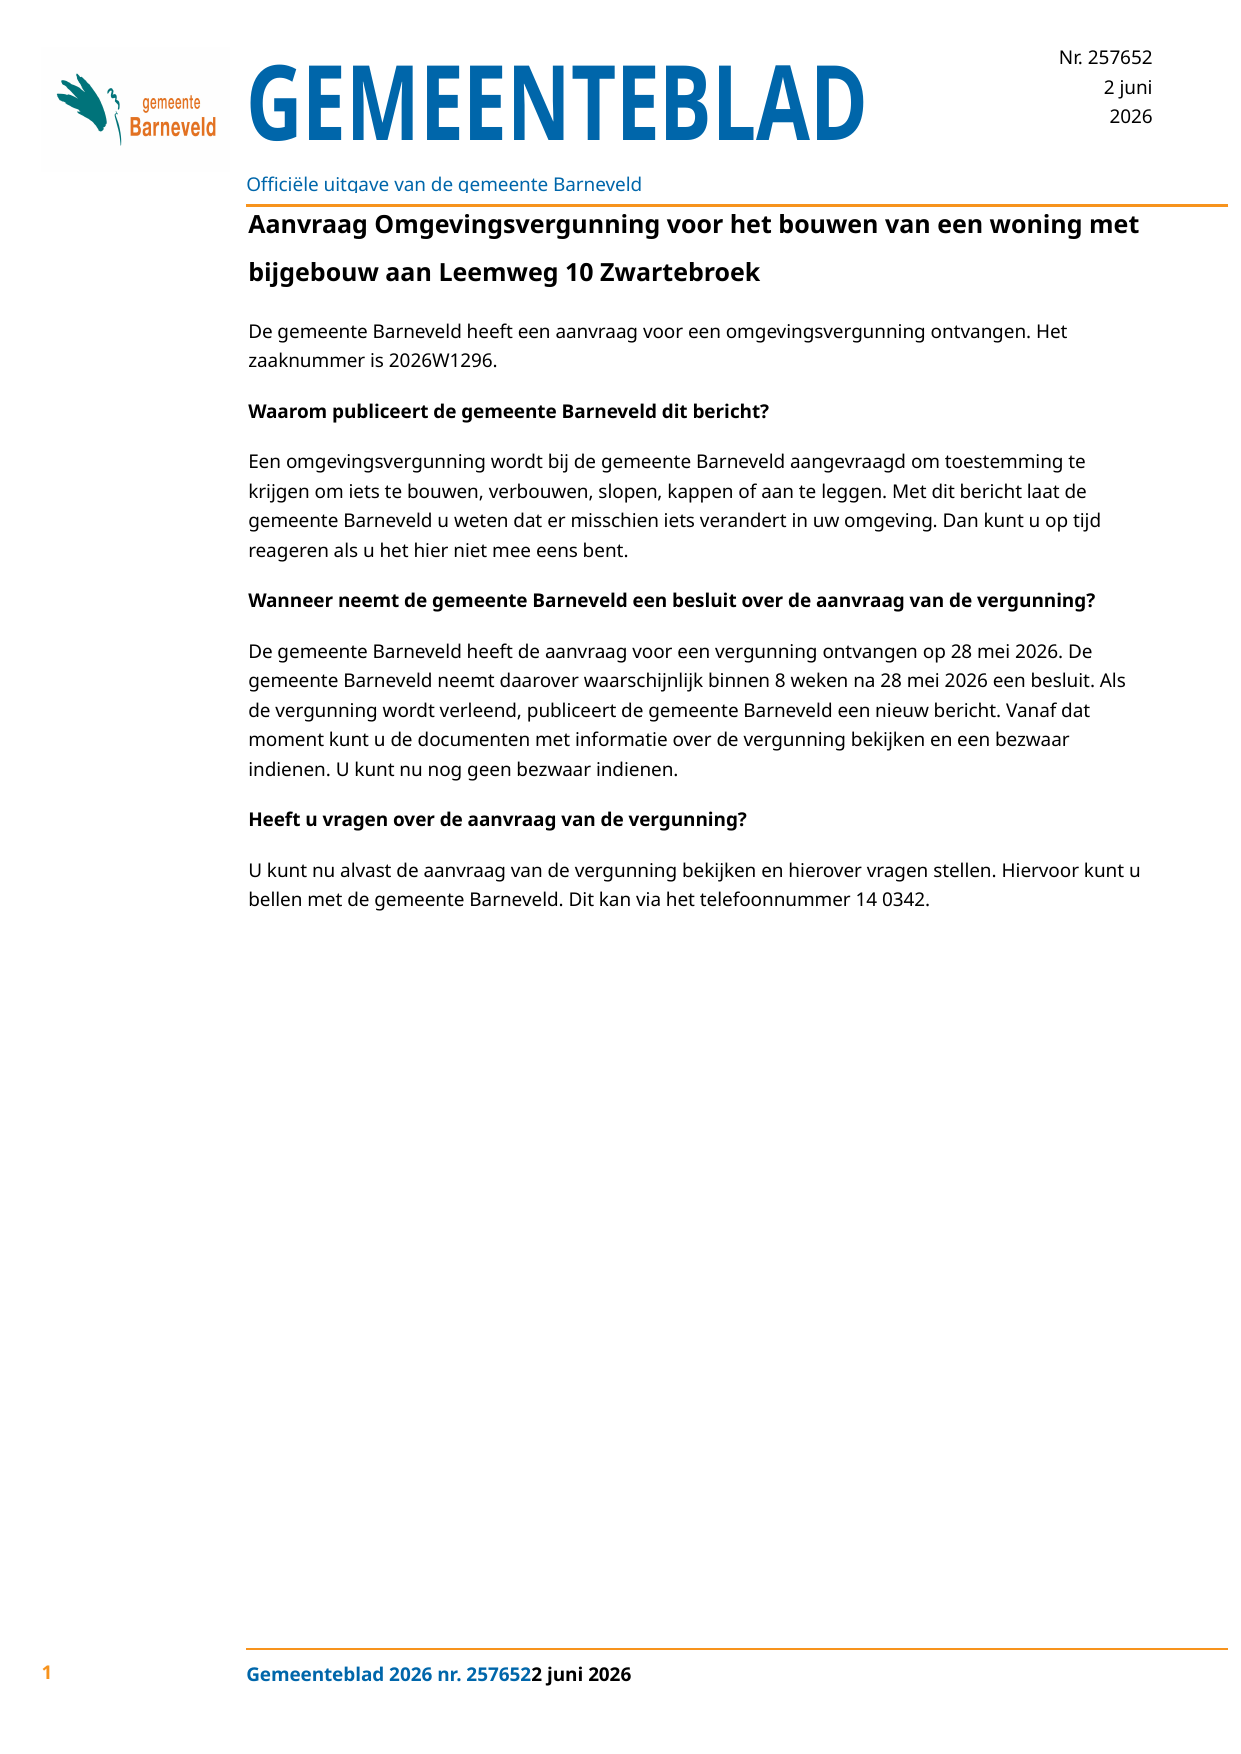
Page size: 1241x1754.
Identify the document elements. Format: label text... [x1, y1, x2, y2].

picture [41, 47, 231, 172]
text Aanvraag Omgevingsvergunning voor het bouwen van een woning met bijgebouw aan Leemweg 10 Zwartebroek [248, 207, 1152, 288]
text Heeft u vragen over de aanvraag van de vergunning? [248, 807, 1152, 832]
text Een omgevingsvergunning wordt bij de gemeente Barneveld aangevraagd om toestemming te krijgen om iets te bouwen, verbouwen, slopen, kappen of aan te leggen. Met dit bericht laat de gemeente Barneveld u weten dat er misschien iets verandert in uw omgeving. Dan kunt u op tijd reageren als u het hier niet mee eens bent. [248, 448, 1152, 563]
text U kunt nu alvast de aanvraag van de vergunning bekijken en hierover vragen stellen. Hiervoor kunt u bellen met de gemeente Barneveld. Dit kan via het telefoonnummer 14 0342. [248, 857, 1152, 912]
text De gemeente Barneveld heeft de aanvraag voor een vergunning ontvangen op 28 mei 2026. De gemeente Barneveld neemt daarover waarschijnlijk binnen 8 weken na 28 mei 2026 een besluit. Als de vergunning wordt verleend, publiceert de gemeente Barneveld een nieuw bericht. Vanaf dat moment kunt u de documenten met informatie over de vergunning bekijken en een bezwaar indienen. U kunt nu nog geen bezwaar indienen. [248, 638, 1152, 782]
text Wanneer neemt de gemeente Barneveld een besluit over de aanvraag van de vergunning? [248, 587, 1152, 613]
text Waarom publiceert de gemeente Barneveld dit bericht? [248, 398, 1152, 424]
text De gemeente Barneveld heeft een aanvraag voor een omgevingsvergunning ontvangen. Het zaaknummer is 2026W1296. [248, 318, 1152, 373]
